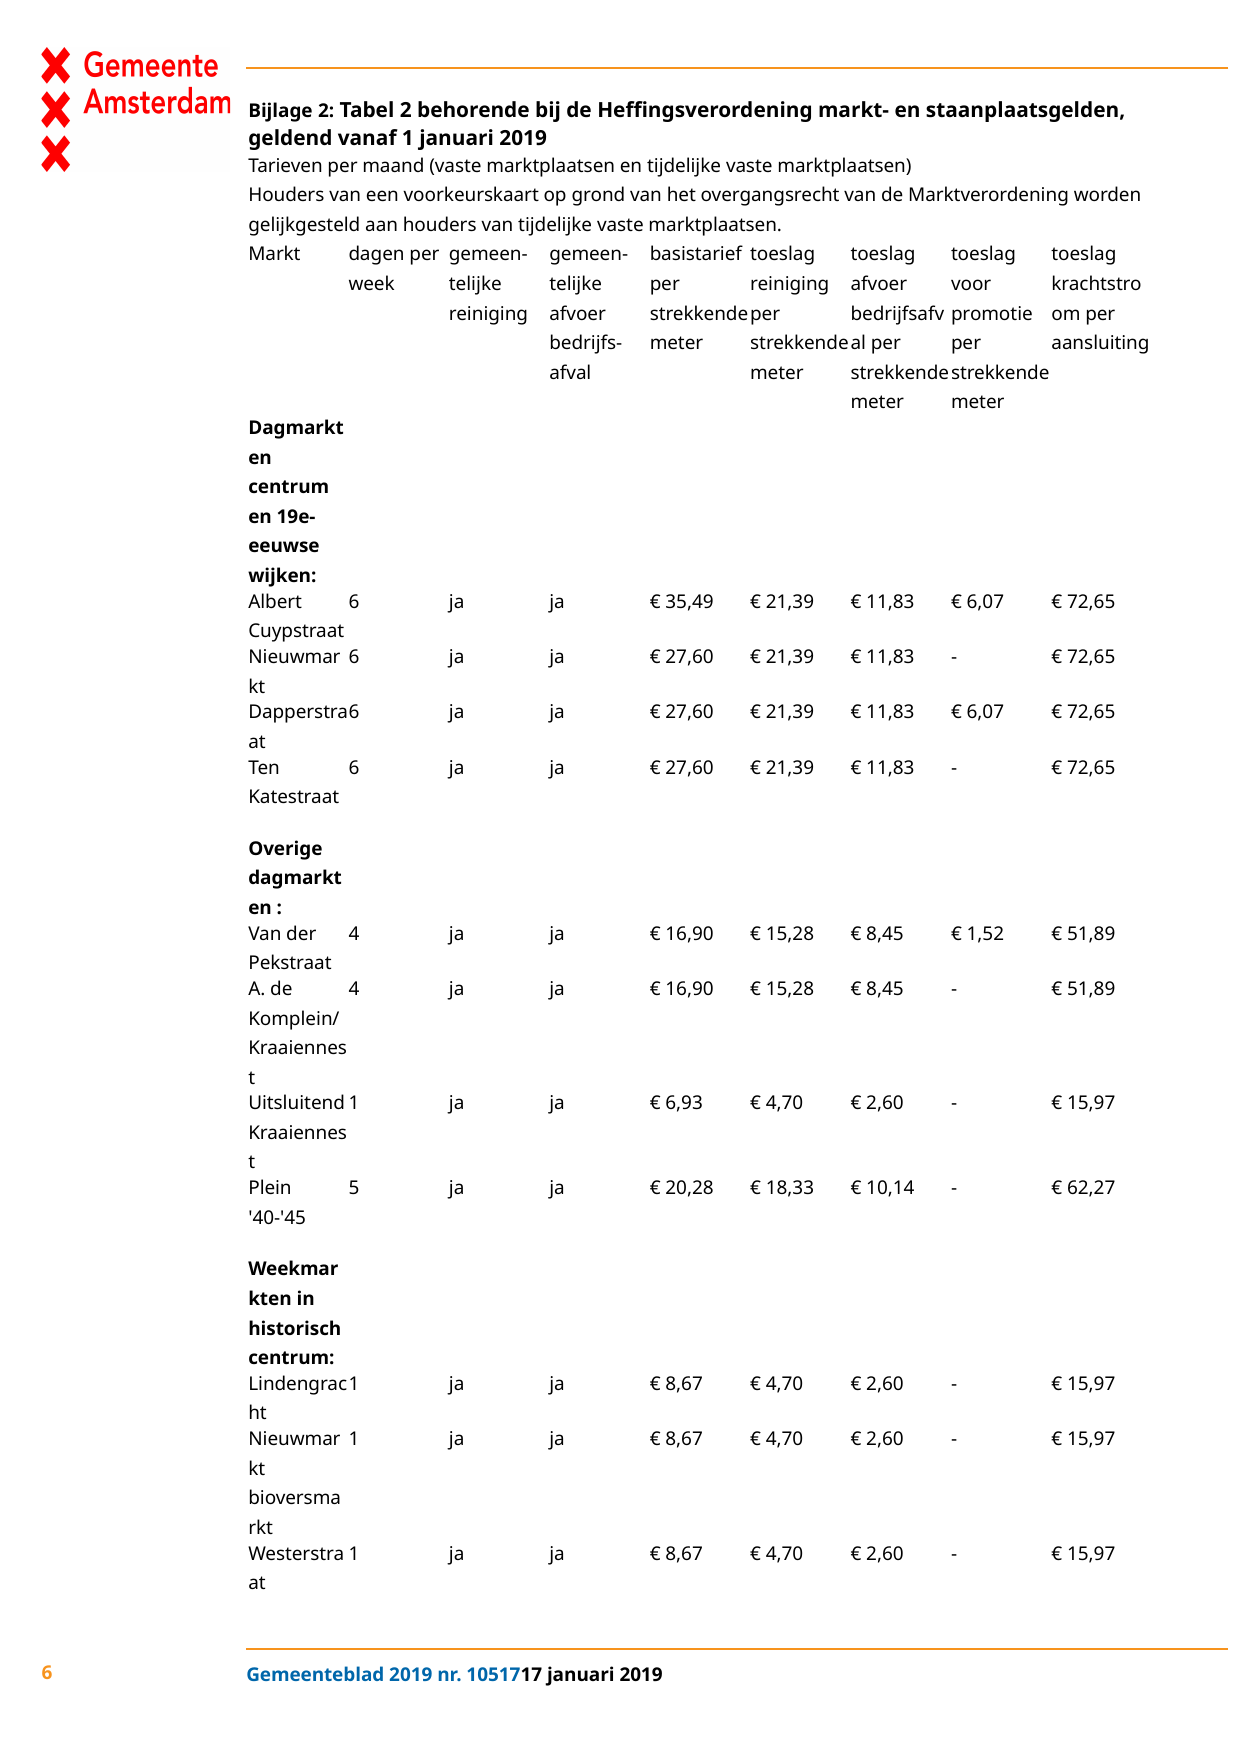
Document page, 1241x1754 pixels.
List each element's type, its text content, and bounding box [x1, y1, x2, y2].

table_cell € 2,60 [850, 1090, 951, 1174]
table_cell Overige dagmarkten : [248, 835, 348, 920]
table_cell € 16,90 [650, 920, 750, 975]
table_cell [1051, 809, 1152, 835]
table_cell [1051, 414, 1152, 588]
table_cell € 11,83 [850, 643, 951, 698]
table_cell Dagmarkten centrum en 19e-eeuwse wijken: [248, 414, 348, 588]
table_cell € 21,39 [750, 643, 850, 698]
table_cell [650, 1256, 750, 1370]
table_cell [850, 1230, 951, 1256]
table_header gemeen-telijke afvoer bedrijfs-afval [549, 241, 649, 414]
table_cell € 2,60 [850, 1370, 951, 1425]
table_cell ja [549, 588, 649, 643]
table_cell 6 [348, 588, 449, 643]
table_cell € 16,90 [650, 975, 750, 1089]
table_cell 5 [348, 1175, 449, 1230]
table_cell [449, 835, 549, 920]
table_cell ja [449, 1425, 549, 1540]
table_cell € 35,49 [650, 588, 750, 643]
table_cell € 27,60 [650, 699, 750, 754]
table_cell ja [549, 975, 649, 1089]
table_cell ja [449, 588, 549, 643]
table_cell ja [549, 754, 649, 809]
table_cell € 11,83 [850, 588, 951, 643]
table_cell - [951, 643, 1051, 698]
table_cell € 72,65 [1051, 588, 1152, 643]
table_cell € 8,67 [650, 1540, 750, 1595]
table_cell € 21,39 [750, 699, 850, 754]
table_cell € 1,52 [951, 920, 1051, 975]
table_cell ja [449, 1090, 549, 1174]
table_cell 1 [348, 1090, 449, 1174]
table_cell Albert Cuypstraat [248, 588, 348, 643]
table_cell Van der Pekstraat [248, 920, 348, 975]
table_cell [248, 1230, 348, 1256]
table_cell Uitsluitend Kraaiennest [248, 1090, 348, 1174]
table_header basistarief per strekkende meter [650, 241, 750, 414]
table_cell ja [549, 1540, 649, 1595]
text Houders van een voorkeurskaart op grond van het overgangsrecht van de Marktverordening worden gelijkgesteld aan houders van tijdelijke vaste marktplaatsen. [248, 181, 1152, 237]
table_cell ja [449, 754, 549, 809]
table_cell [750, 1256, 850, 1370]
table_cell ja [549, 699, 649, 754]
table_cell [549, 809, 649, 835]
table_cell [750, 414, 850, 588]
table_cell € 51,89 [1051, 920, 1152, 975]
table_cell Plein '40-'45 [248, 1175, 348, 1230]
table_cell € 15,97 [1051, 1425, 1152, 1540]
table_cell ja [549, 1175, 649, 1230]
table_header toeslag reiniging per strekkende meter [750, 241, 850, 414]
text Tarieven per maand (vaste marktplaatsen en tijdelijke vaste marktplaatsen) [248, 152, 1152, 177]
table_cell ja [449, 699, 549, 754]
table_cell € 2,60 [850, 1425, 951, 1540]
table_header dagen per week [348, 241, 449, 414]
table_cell € 4,70 [750, 1370, 850, 1425]
table_cell ja [549, 1425, 649, 1540]
table_cell [650, 809, 750, 835]
table_cell ja [449, 1540, 549, 1595]
table_cell [348, 414, 449, 588]
table_cell 6 [348, 643, 449, 698]
table_cell € 15,28 [750, 920, 850, 975]
table_cell [549, 1230, 649, 1256]
table_cell [650, 1230, 750, 1256]
table_cell - [951, 1425, 1051, 1540]
table_cell € 6,07 [951, 699, 1051, 754]
table_cell 1 [348, 1425, 449, 1540]
table_cell [348, 1256, 449, 1370]
table_cell € 72,65 [1051, 754, 1152, 809]
table_cell [348, 835, 449, 920]
table_cell € 8,67 [650, 1370, 750, 1425]
table_cell ja [549, 920, 649, 975]
table_cell [750, 1230, 850, 1256]
table_cell [850, 414, 951, 588]
table_cell 6 [348, 754, 449, 809]
table_cell [850, 835, 951, 920]
text Bijlage 2: Tabel 2 behorende bij de Heffingsverordening markt- en staanplaatsgelden, geldend vanaf 1 januari 2019 [248, 95, 1152, 152]
table_cell 1 [348, 1370, 449, 1425]
table_cell € 6,07 [951, 588, 1051, 643]
table_cell [951, 809, 1051, 835]
table_cell [348, 1230, 449, 1256]
table_cell ja [549, 1090, 649, 1174]
table_cell Lindengracht [248, 1370, 348, 1425]
table_cell [951, 1230, 1051, 1256]
table_cell [449, 1256, 549, 1370]
table_cell 4 [348, 920, 449, 975]
table_cell [650, 414, 750, 588]
table_cell ja [449, 643, 549, 698]
table_cell [248, 809, 348, 835]
table_cell € 4,70 [750, 1090, 850, 1174]
table_cell ja [549, 643, 649, 698]
table_cell 4 [348, 975, 449, 1089]
table_cell Weekmarkten in historisch centrum: [248, 1256, 348, 1370]
picture [41, 47, 231, 172]
table_cell € 21,39 [750, 588, 850, 643]
table_cell - [951, 1175, 1051, 1230]
table_cell € 72,65 [1051, 699, 1152, 754]
table_cell [750, 835, 850, 920]
table_cell € 51,89 [1051, 975, 1152, 1089]
table_cell A. de Komplein/Kraaiennest [248, 975, 348, 1089]
table_cell ja [449, 1370, 549, 1425]
table_cell [449, 809, 549, 835]
table_cell € 15,97 [1051, 1370, 1152, 1425]
table_cell [549, 414, 649, 588]
table_cell ja [449, 920, 549, 975]
table_header toeslag voor promotie per strekkende meter [951, 241, 1051, 414]
table_cell [1051, 1230, 1152, 1256]
table_cell [449, 414, 549, 588]
table_header gemeen-telijke reiniging [449, 241, 549, 414]
table_cell € 15,97 [1051, 1090, 1152, 1174]
table_cell 1 [348, 1540, 449, 1595]
table_cell € 27,60 [650, 643, 750, 698]
table_cell [850, 1256, 951, 1370]
table_cell [449, 1230, 549, 1256]
table_cell € 72,65 [1051, 643, 1152, 698]
table_cell € 62,27 [1051, 1175, 1152, 1230]
table_cell - [951, 754, 1051, 809]
table_cell [549, 835, 649, 920]
table_cell ja [449, 975, 549, 1089]
table_cell € 8,67 [650, 1425, 750, 1540]
table_cell € 8,45 [850, 975, 951, 1089]
table_cell € 18,33 [750, 1175, 850, 1230]
table_cell € 10,14 [850, 1175, 951, 1230]
table_cell 6 [348, 699, 449, 754]
table_cell - [951, 1370, 1051, 1425]
table_cell € 11,83 [850, 699, 951, 754]
table_cell Dapperstraat [248, 699, 348, 754]
table_cell - [951, 1540, 1051, 1595]
table_cell [650, 835, 750, 920]
table_cell € 8,45 [850, 920, 951, 975]
table_header Markt [248, 241, 348, 414]
table_cell [348, 809, 449, 835]
table_cell € 4,70 [750, 1540, 850, 1595]
table_cell € 27,60 [650, 754, 750, 809]
table_cell Westerstraat [248, 1540, 348, 1595]
table_cell Nieuwmarkt bioversmarkt [248, 1425, 348, 1540]
table_cell [951, 414, 1051, 588]
table_cell € 15,28 [750, 975, 850, 1089]
table_cell - [951, 975, 1051, 1089]
table_cell [951, 835, 1051, 920]
table_cell € 11,83 [850, 754, 951, 809]
table_cell Nieuwmarkt [248, 643, 348, 698]
table_cell ja [449, 1175, 549, 1230]
table_header toeslag afvoer bedrijfsafval per strekkende meter [850, 241, 951, 414]
table_cell € 6,93 [650, 1090, 750, 1174]
table_cell [549, 1256, 649, 1370]
table_cell [951, 1256, 1051, 1370]
table_cell € 15,97 [1051, 1540, 1152, 1595]
table_cell € 20,28 [650, 1175, 750, 1230]
table_cell [1051, 835, 1152, 920]
table_cell [1051, 1256, 1152, 1370]
table_cell € 21,39 [750, 754, 850, 809]
table_cell [750, 809, 850, 835]
table_cell [850, 809, 951, 835]
table_cell - [951, 1090, 1051, 1174]
table_cell € 4,70 [750, 1425, 850, 1540]
table_cell € 2,60 [850, 1540, 951, 1595]
table_cell Ten Katestraat [248, 754, 348, 809]
table_cell ja [549, 1370, 649, 1425]
table_header toeslag krachtstroom per aansluiting [1051, 241, 1152, 414]
